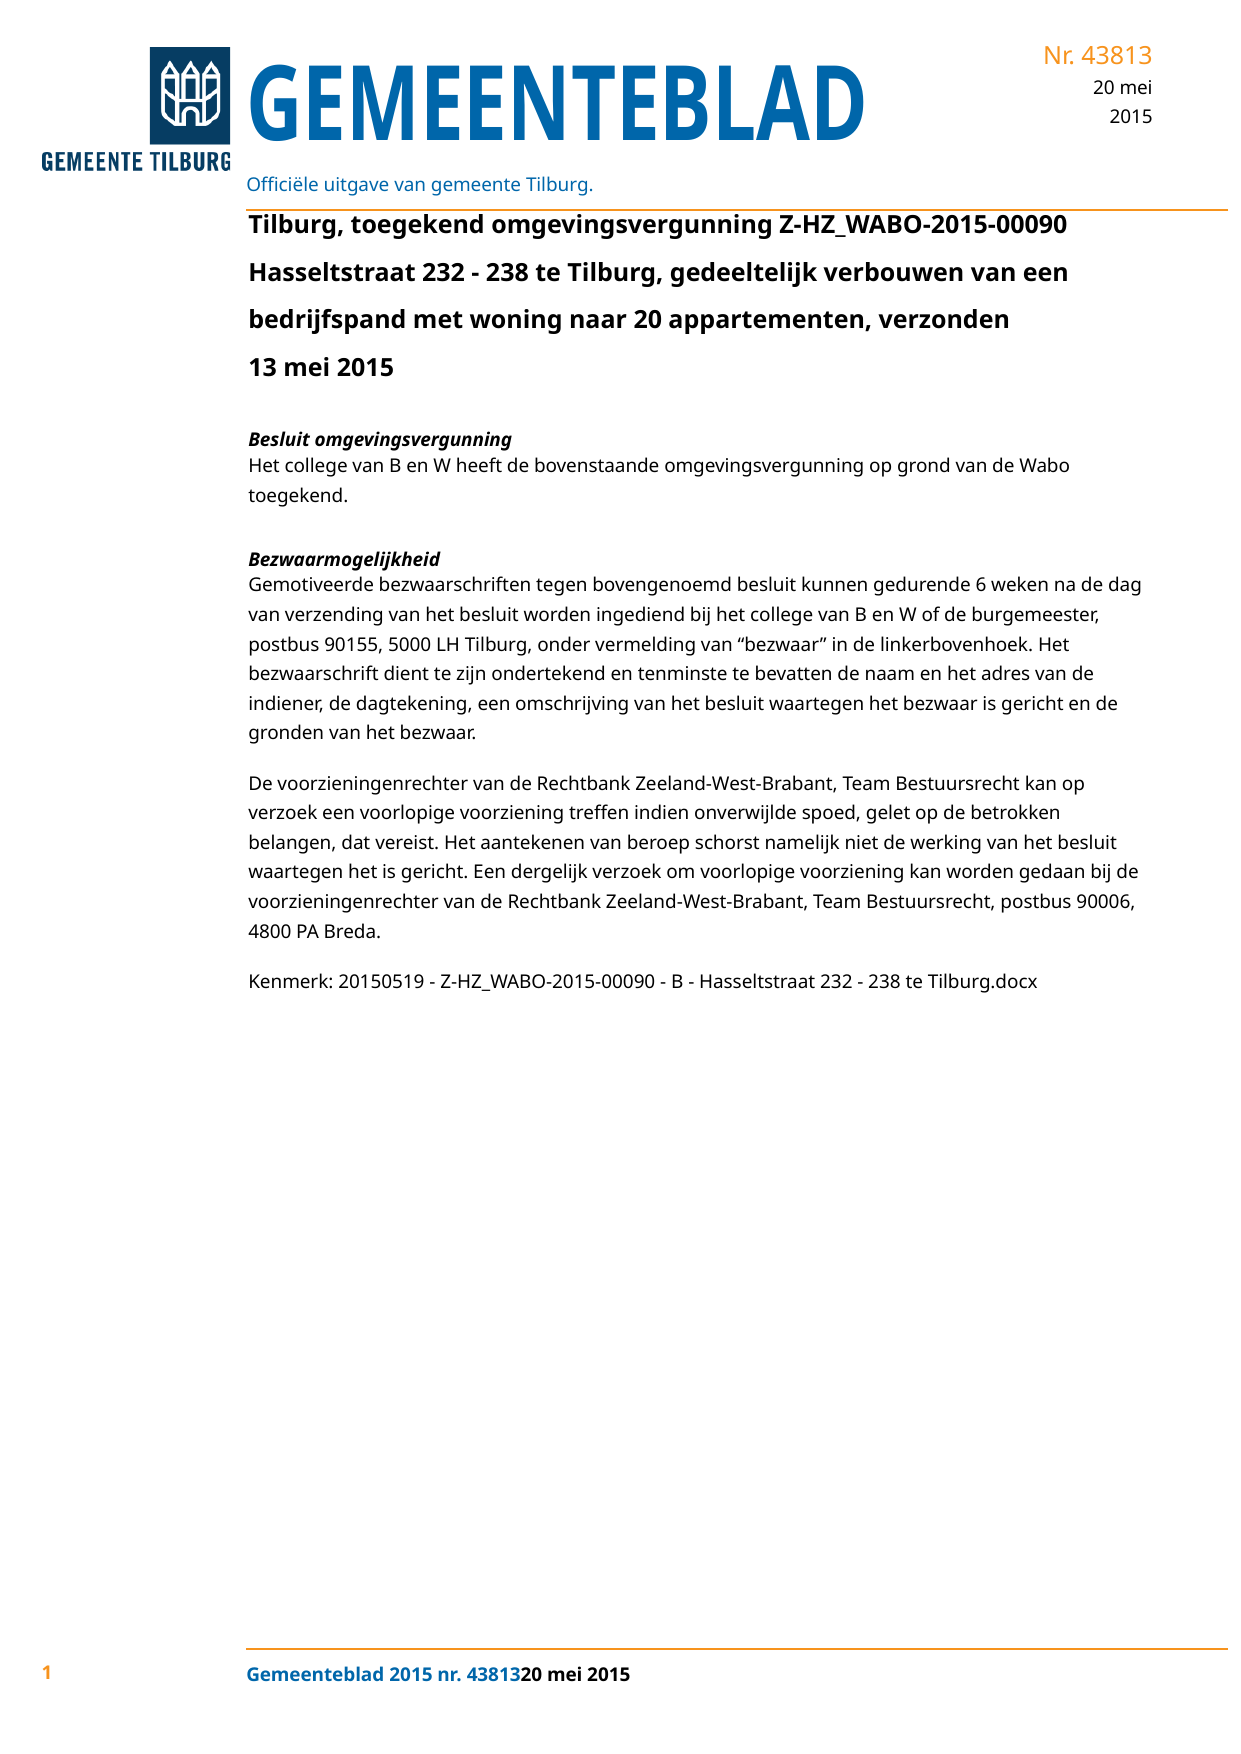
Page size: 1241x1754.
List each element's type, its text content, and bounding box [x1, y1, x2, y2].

text Tilburg, toegekend omgevingsvergunning Z-HZ_WABO-2015-00090 Hasseltstraat 232 - 238 te Tilburg, gedeeltelijk verbouwen van een bedrijfspand met woning naar 20 appartementen, verzonden 13 mei 2015 [248, 211, 1152, 384]
text Kenmerk: 20150519 - Z-HZ_WABO-2015-00090 - B - Hasseltstraat 232 - 238 te Tilburg.docx [248, 968, 1152, 994]
picture [41, 47, 231, 172]
text Het college van B en W heeft de bovenstaande omgevingsvergunning op grond van de Wabo toegekend. [248, 452, 1152, 508]
text Gemotiveerde bezwaarschriften tegen bovengenoemd besluit kunnen gedurende 6 weken na de dag van verzending van het besluit worden ingediend bij het college van B en W of de burgemeester, postbus 90155, 5000 LH Tilburg, onder vermelding van “bezwaar” in de linkerbovenhoek. Het bezwaarschrift dient te zijn ondertekend en tenminste te bevatten de naam en het adres van de indiener, de dagtekening, een omschrijving van het besluit waartegen het bezwaar is gericht en de gronden van het bezwaar. [248, 572, 1152, 745]
text Besluit omgevingsvergunning [248, 427, 1152, 452]
text De voorzieningenrechter van de Rechtbank Zeeland-West-Brabant, Team Bestuursrecht kan op verzoek een voorlopige voorziening treffen indien onverwijlde spoed, gelet op de betrokken belangen, dat vereist. Het aantekenen van beroep schorst namelijk niet de werking van het besluit waartegen het is gericht. Een dergelijk verzoek om voorlopige voorziening kan worden gedaan bij de voorzieningenrechter van de Rechtbank Zeeland-West-Brabant, Team Bestuursrecht, postbus 90006, 4800 PA Breda. [248, 770, 1152, 944]
text Bezwaarmogelijkheid [248, 546, 1152, 572]
